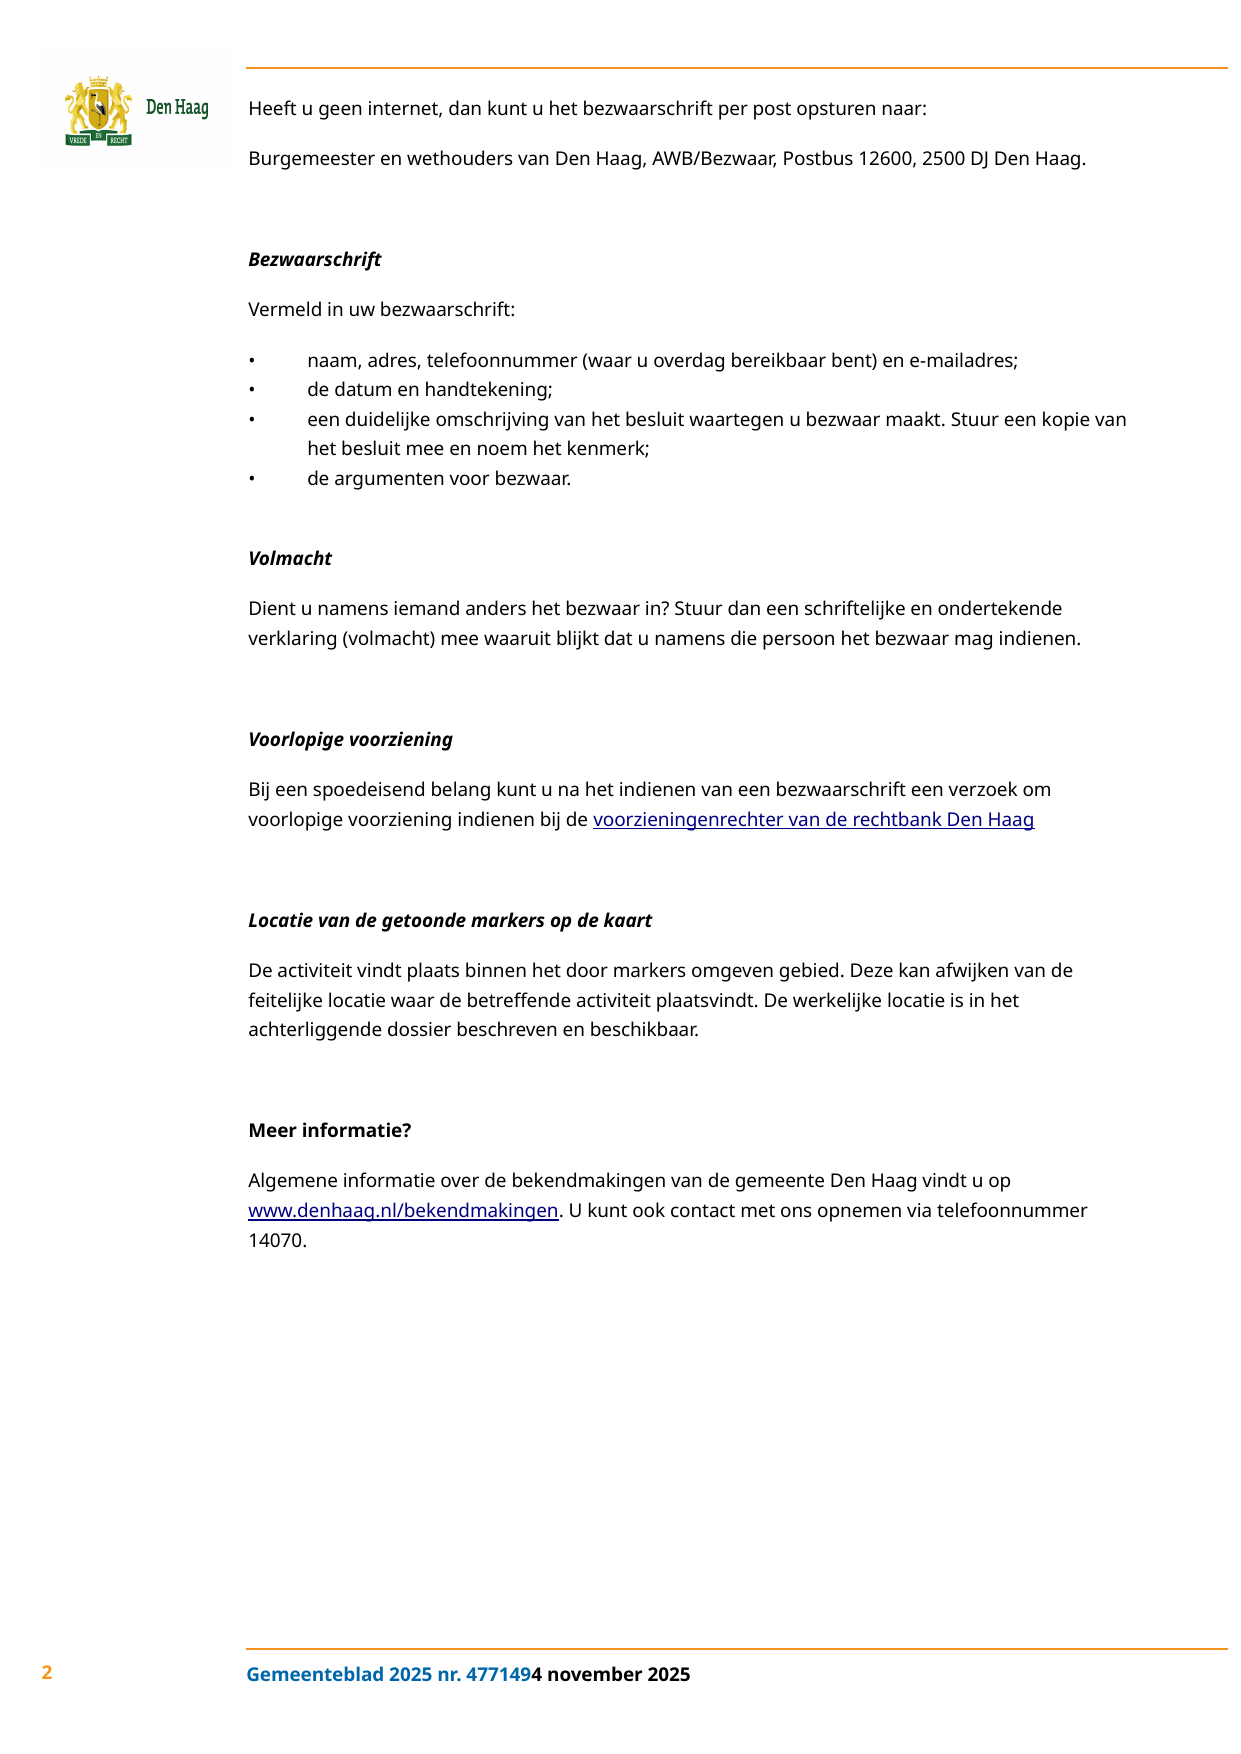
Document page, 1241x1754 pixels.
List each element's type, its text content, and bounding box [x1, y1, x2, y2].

list een duidelijke omschrijving van het besluit waartegen u bezwaar maakt. Stuur een kopie van het besluit mee en noem het kenmerk; [248, 406, 1152, 461]
text Voorlopige voorziening [248, 726, 1152, 752]
text Bij een spoedeisend belang kunt u na het indienen van een bezwaarschrift een verzoek om voorlopige voorziening indienen bij de voorzieningenrechter van de rechtbank Den Haag [248, 776, 1152, 832]
list de datum en handtekening; [248, 376, 1152, 402]
text Bezwaarschrift [248, 246, 1152, 272]
text Meer informatie? [248, 1117, 1152, 1143]
picture [41, 47, 231, 172]
text Burgemeester en wethouders van Den Haag, AWB/Bezwaar, Postbus 12600, 2500 DJ Den Haag. [248, 145, 1152, 171]
text Vermeld in uw bezwaarschrift: [248, 296, 1152, 322]
text Algemene informatie over de bekendmakingen van de gemeente Den Haag vindt u op www.denhaag.nl/bekendmakingen. U kunt ook contact met ons opnemen via telefoonnummer 14070. [248, 1168, 1152, 1253]
text Locatie van de getoonde markers op de kaart [248, 907, 1152, 933]
text Volmacht [248, 545, 1152, 571]
text Heeft u geen internet, dan kunt u het bezwaarschrift per post opsturen naar: [248, 95, 1152, 121]
text Dient u namens iemand anders het bezwaar in? Stuur dan een schriftelijke en ondertekende verklaring (volmacht) mee waaruit blijkt dat u namens die persoon het bezwaar mag indienen. [248, 596, 1152, 651]
list naam, adres, telefoonnummer (waar u overdag bereikbaar bent) en e-mailadres; [248, 347, 1152, 373]
text De activiteit vindt plaats binnen het door markers omgeven gebied. Deze kan afwijken van de feitelijke locatie waar de betreffende activiteit plaatsvindt. De werkelijke locatie is in het achterliggende dossier beschreven en beschikbaar. [248, 957, 1152, 1042]
list de argumenten voor bezwaar. [248, 465, 1152, 491]
